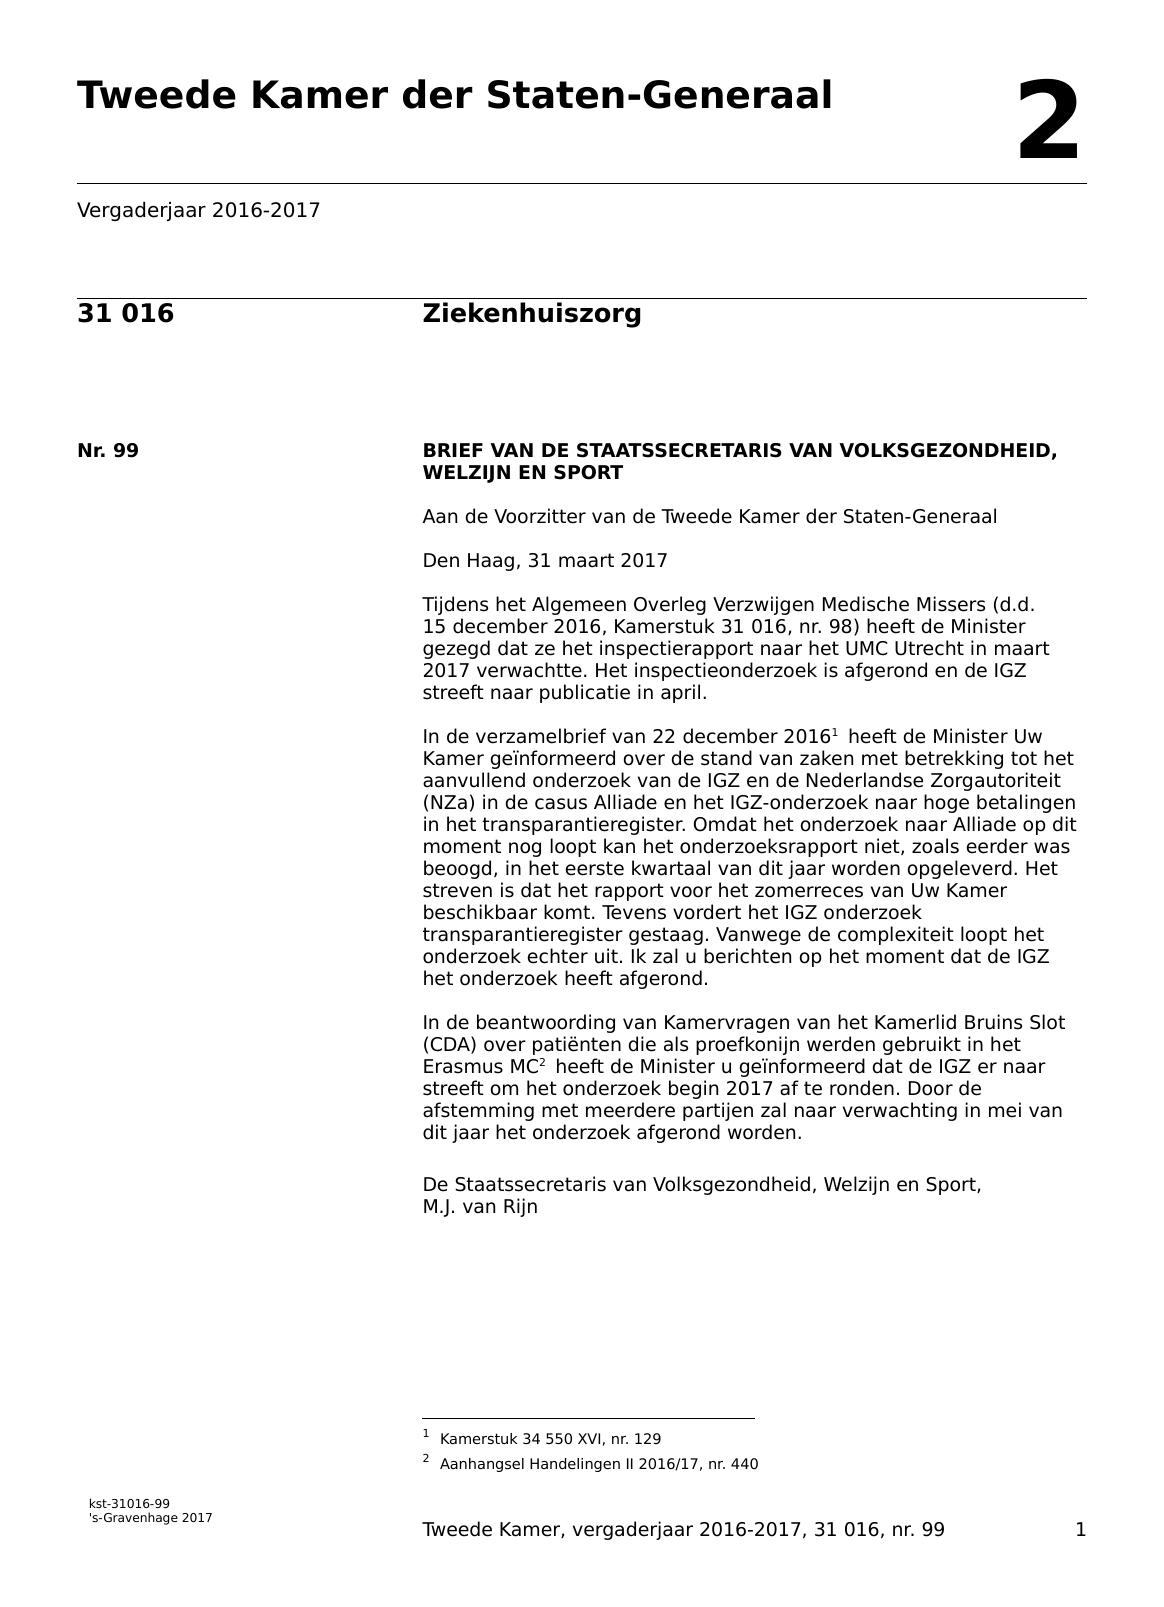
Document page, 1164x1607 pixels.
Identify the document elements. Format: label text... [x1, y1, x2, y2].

text In de verzamelbrief van 22 december 2016 heeft de Minister Uw Kamer geïnformeerd over de stand van zaken met betrekking tot het aanvullend onderzoek van de IGZ en de Nederlandse Zorgautoriteit (NZa) in de casus Alliade en het IGZ-onderzoek naar hoge betalingen in het transparantieregister. Omdat het onderzoek naar Alliade op dit moment nog loopt kan het onderzoeksrapport niet, zoals eerder was beoogd, in het eerste kwartaal van dit jaar worden opgeleverd. Het streven is dat het rapport voor het zomerreces van Uw Kamer beschikbaar komt. Tevens vordert het IGZ onderzoek transparantieregister gestaag. Vanwege de complexiteit loopt het onderzoek echter uit. Ik zal u berichten op het moment dat de IGZ het onderzoek heeft afgerond. [422, 726, 1087, 990]
table_cell Vergaderjaar 2016-2017 [77, 184, 1087, 298]
text Tijdens het Algemeen Overleg Verzwijgen Medische Missers (d.d. 15 december 2016, Kamerstuk 31 016, nr. 98) heeft de Minister gezegd dat ze het inspectierapport naar het UMC Utrecht in maart 2017 verwachtte. Het inspectieonderzoek is afgerond en de IGZ streeft naar publicatie in april. [422, 594, 1087, 704]
text 's-Gravenhage 2017 [88, 1511, 323, 1525]
text kst-31016-99 [88, 1497, 323, 1511]
subtitle Nr. 99 BRIEF VAN DE STAATSSECRETARIS VAN VOLKSGEZONDHEID, WELZIJN EN SPORT [77, 440, 1087, 484]
text In de beantwoording van Kamervragen van het Kamerlid Bruins Slot (CDA) over patiënten die als proefkonijn werden gebruikt in het Erasmus MC heeft de Minister u geïnformeerd dat de IGZ er naar streeft om het onderzoek begin 2017 af te ronden. Door de afstemming met meerdere partijen zal naar verwachting in mei van dit jaar het onderzoek afgerond worden. [422, 1012, 1087, 1144]
text Aan de Voorzitter van de Tweede Kamer der Staten-Generaal [422, 506, 1087, 528]
text Aanhangsel Handelingen II 2016/17, nr. 440 [422, 1452, 1087, 1474]
table_header Tweede Kamer der Staten-Generaal [77, 59, 886, 183]
text Den Haag, 31 maart 2017 [422, 550, 1087, 572]
text De Staatssecretaris van Volksgezondheid, Welzijn en Sport, M.J. van Rijn [422, 1174, 1087, 1218]
table_header 2 [886, 59, 1087, 183]
subtitle 31 016 Ziekenhuiszorg [77, 299, 1087, 329]
text Kamerstuk 34 550 XVI, nr. 129 [422, 1427, 1087, 1449]
